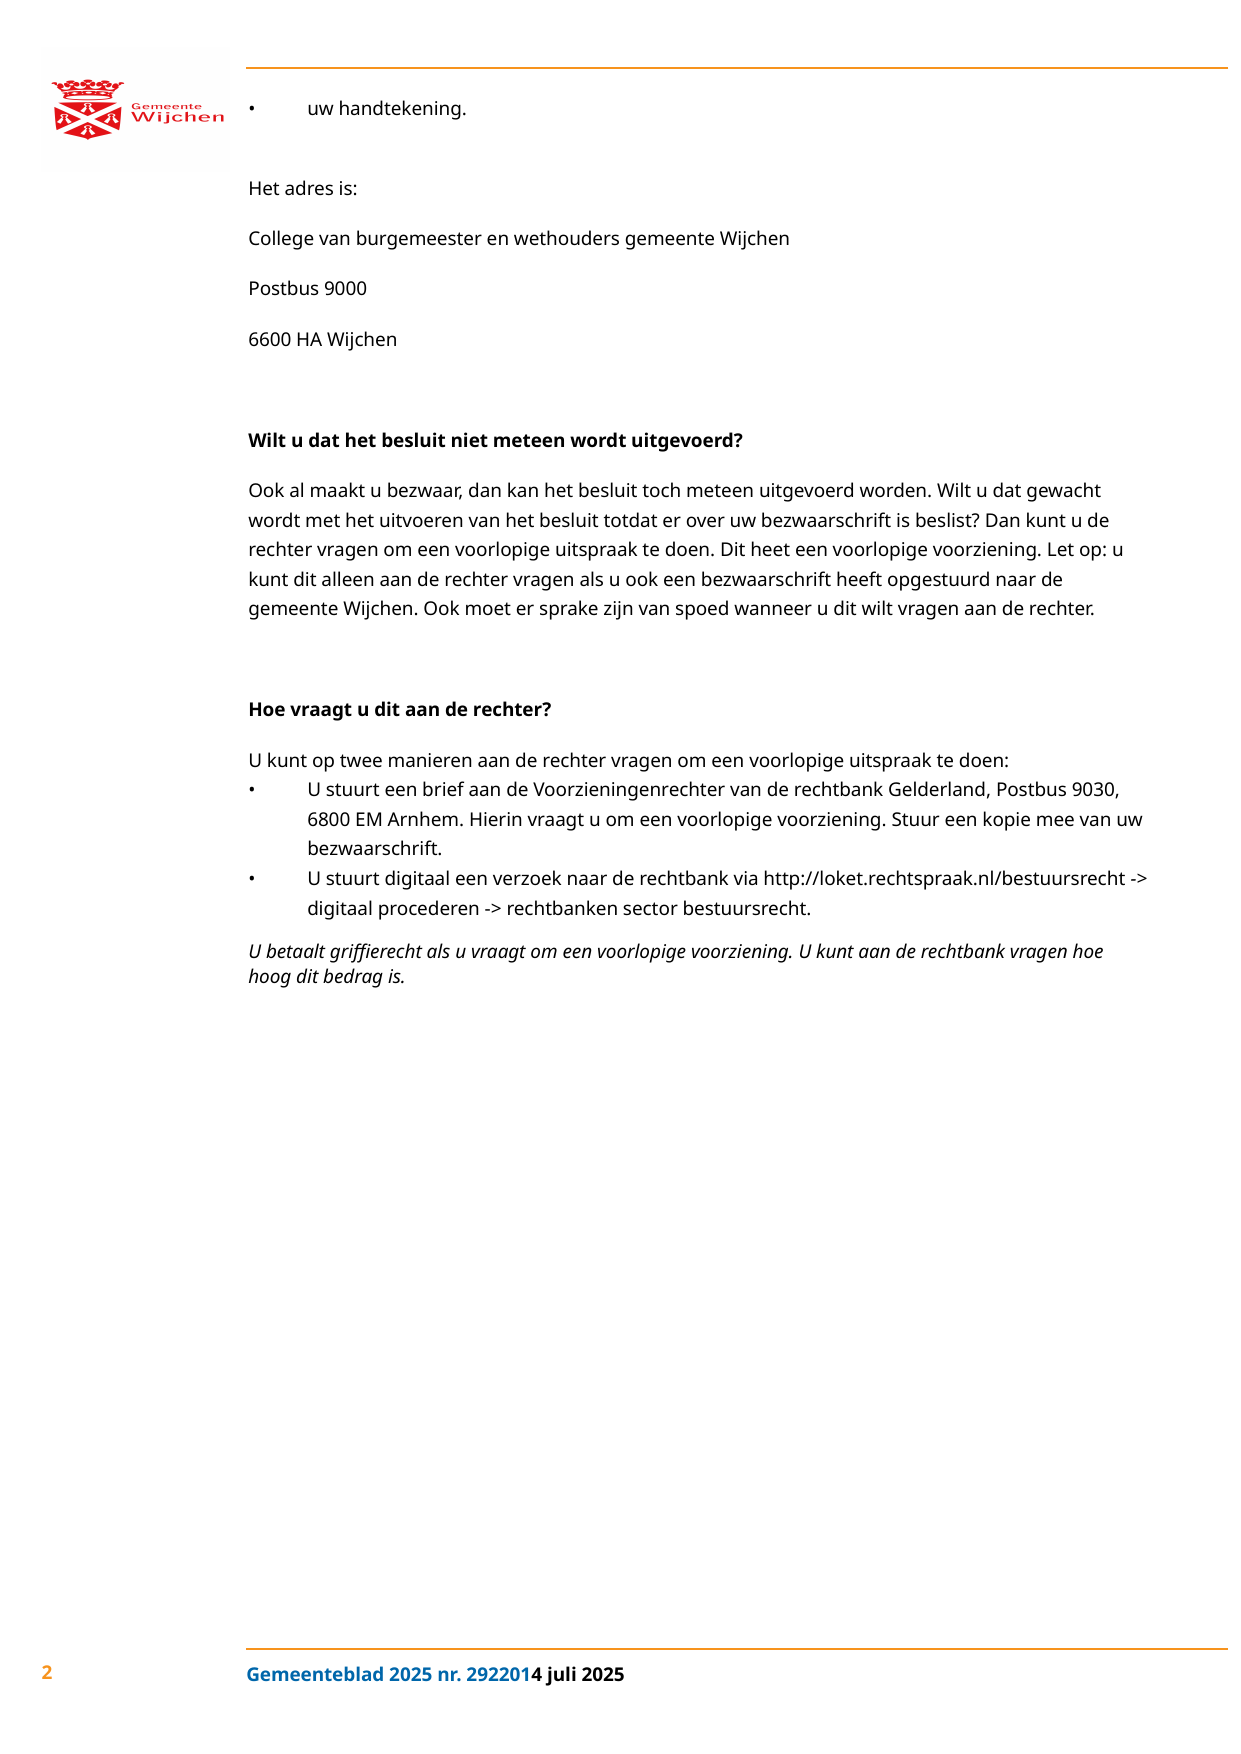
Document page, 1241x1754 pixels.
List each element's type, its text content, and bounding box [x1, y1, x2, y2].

text Hoe vraagt u dit aan de rechter? [248, 696, 1152, 722]
text College van burgemeester en wethouders gemeente Wijchen [248, 225, 1152, 251]
list U stuurt een brief aan de Voorzieningenrechter van de rechtbank Gelderland, Postbus 9030, 6800 EM Arnhem. Hierin vraagt u om een voorlopige voorziening. Stuur een kopie mee van uw bezwaarschrift. [248, 776, 1152, 861]
text 6600 HA Wijchen [248, 326, 1152, 352]
text Postbus 9000 [248, 276, 1152, 301]
text Het adres is: [248, 175, 1152, 201]
text Ook al maakt u bezwaar, dan kan het besluit toch meteen uitgevoerd worden. Wilt u dat gewacht wordt met het uitvoeren van het besluit totdat er over uw bezwaarschrift is beslist? Dan kunt u de rechter vragen om een voorlopige uitspraak te doen. Dit heet een voorlopige voorziening. Let op: u kunt dit alleen aan de rechter vragen als u ook een bezwaarschrift heeft opgestuurd naar de gemeente Wijchen. Ook moet er sprake zijn van spoed wanneer u dit wilt vragen aan de rechter. [248, 477, 1152, 621]
picture [41, 47, 231, 172]
text U kunt op twee manieren aan de rechter vragen om een voorlopige uitspraak te doen: [248, 747, 1152, 773]
list uw handtekening. [248, 95, 1152, 121]
text Wilt u dat het besluit niet meteen wordt uitgevoerd? [248, 427, 1152, 453]
list U stuurt digitaal een verzoek naar de rechtbank via http://loket.rechtspraak.nl/bestuursrecht -> digitaal procederen -> rechtbanken sector bestuursrecht. [248, 865, 1152, 921]
text U betaalt griffierecht als u vraagt om een voorlopige voorziening. U kunt aan de rechtbank vragen hoe hoog dit bedrag is. [248, 938, 1152, 989]
